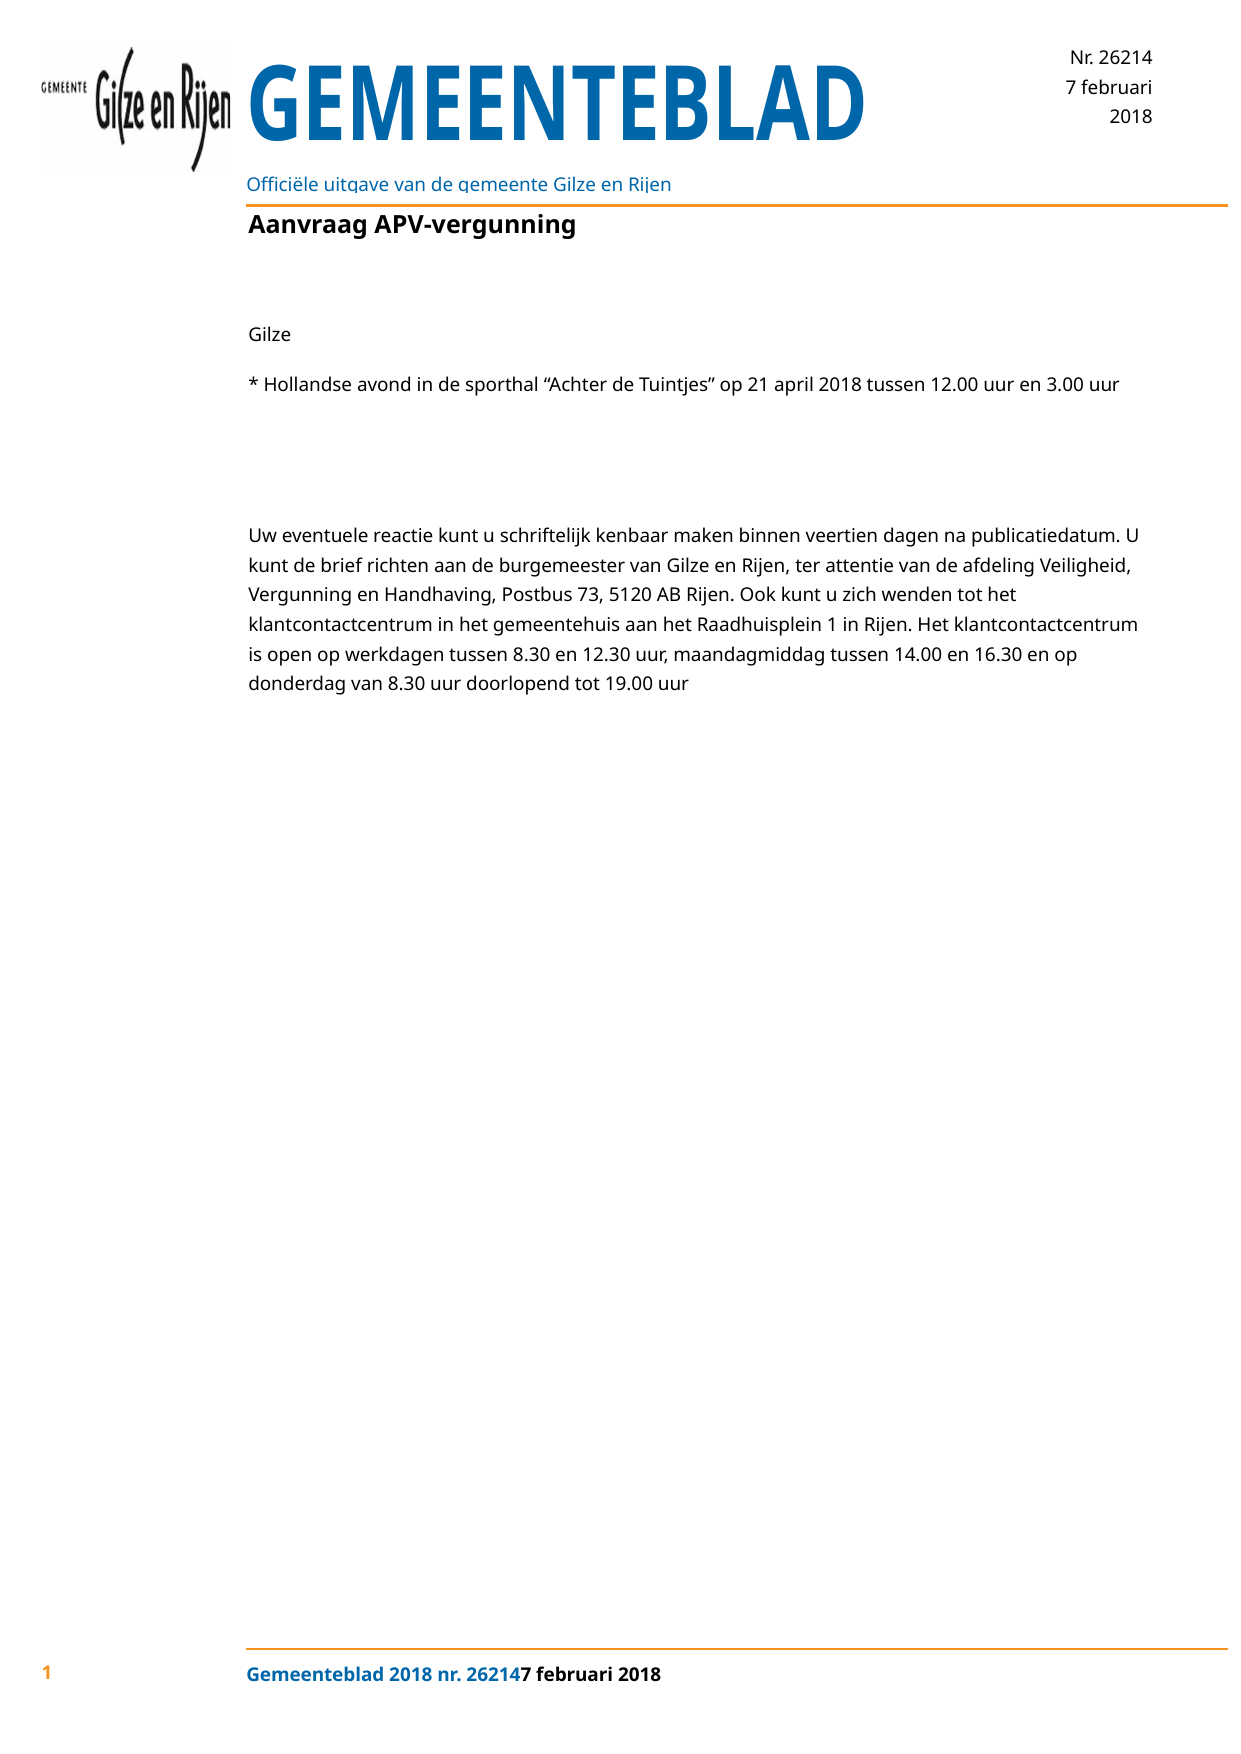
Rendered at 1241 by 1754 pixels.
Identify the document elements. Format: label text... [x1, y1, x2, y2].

picture [41, 47, 231, 172]
text Gilze [248, 321, 1152, 346]
text Aanvraag APV-vergunning [248, 207, 1152, 241]
text Uw eventuele reactie kunt u schriftelijk kenbaar maken binnen veertien dagen na publicatiedatum. U kunt de brief richten aan de burgemeester van Gilze en Rijen, ter attentie van de afdeling Veiligheid, Vergunning en Handhaving, Postbus 73, 5120 AB Rijen. Ook kunt u zich wenden tot het klantcontactcentrum in het gemeentehuis aan het Raadhuisplein 1 in Rijen. Het klantcontactcentrum is open op werkdagen tussen 8.30 en 12.30 uur, maandagmiddag tussen 14.00 en 16.30 en op donderdag van 8.30 uur doorlopend tot 19.00 uur [248, 522, 1152, 696]
text * Hollandse avond in de sporthal “Achter de Tuintjes” op 21 april 2018 tussen 12.00 uur en 3.00 uur [248, 371, 1152, 397]
